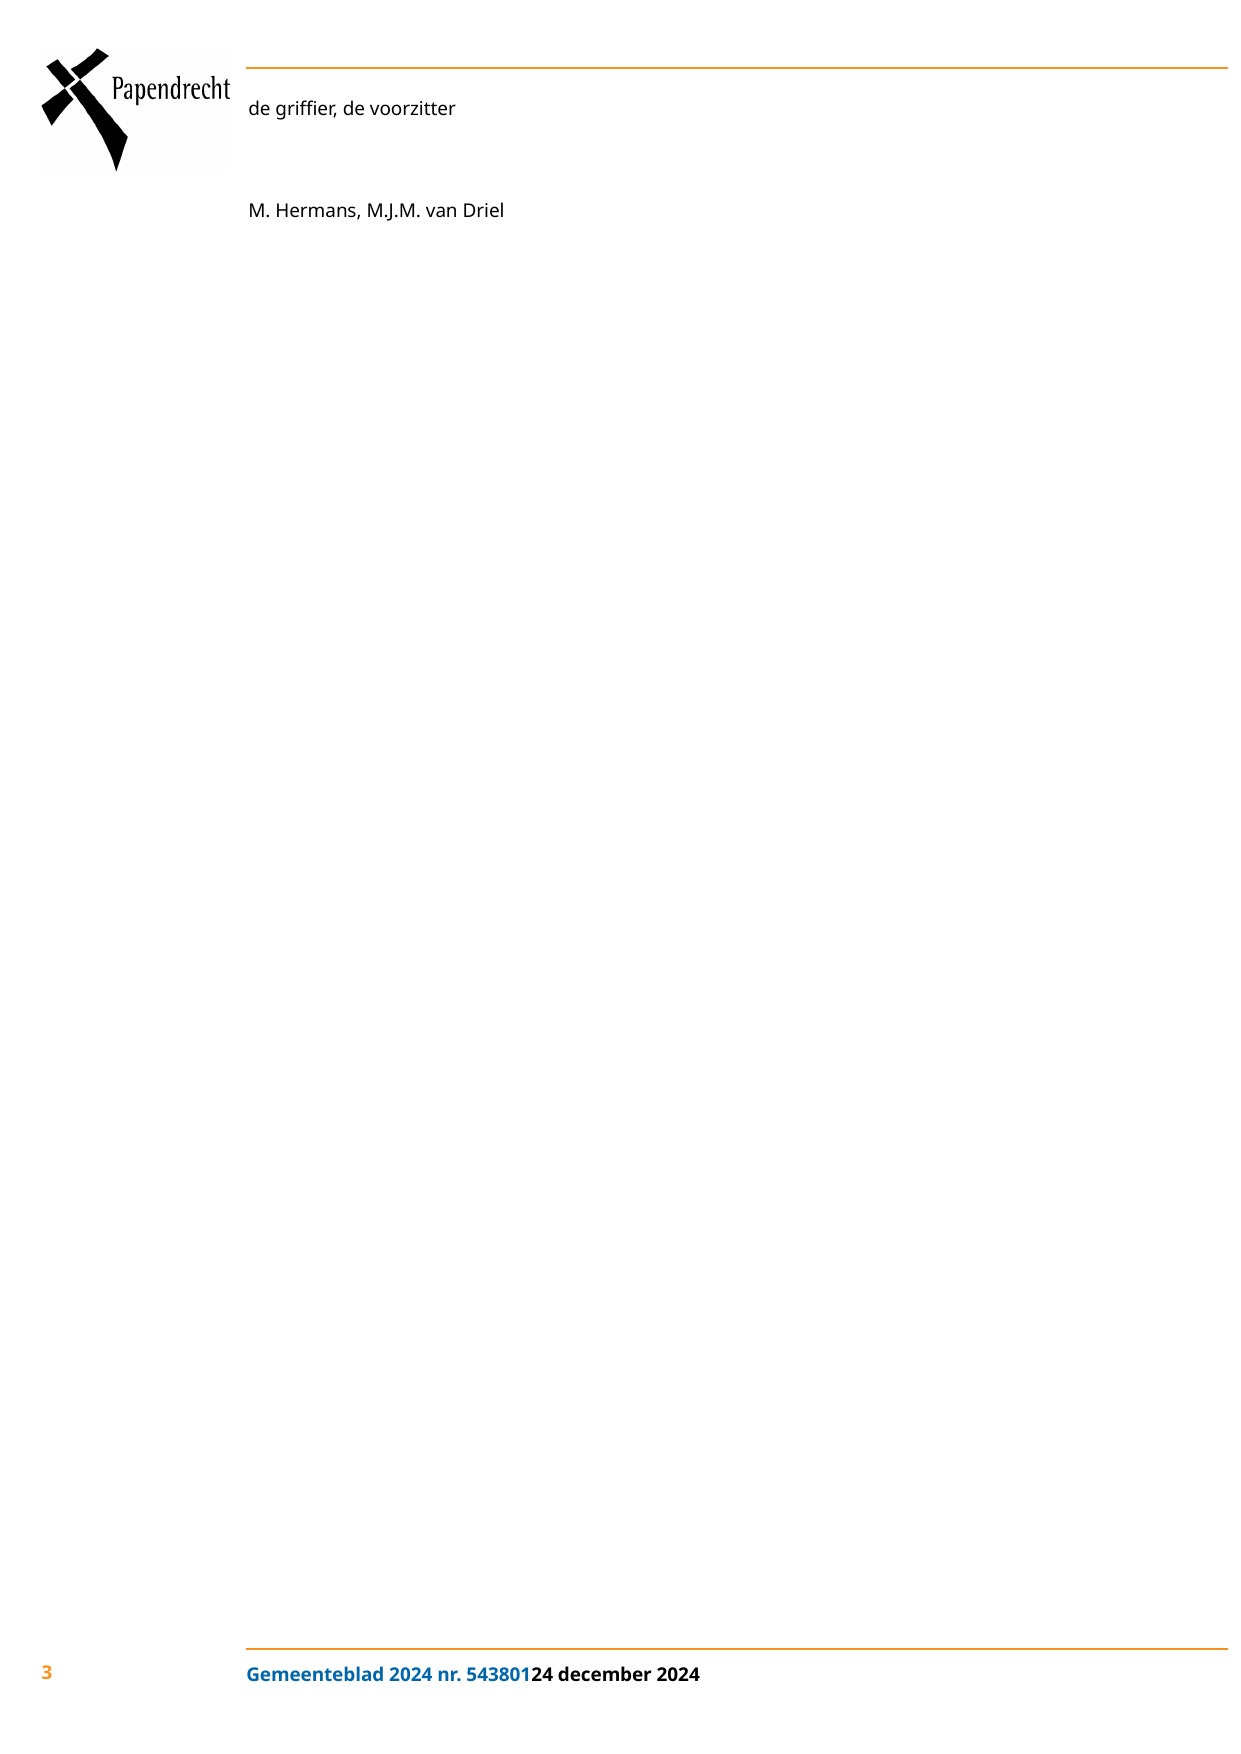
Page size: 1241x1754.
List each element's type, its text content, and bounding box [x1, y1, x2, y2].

picture [41, 47, 231, 172]
text de griffier, de voorzitter [248, 95, 1152, 121]
text M. Hermans, M.J.M. van Driel [248, 198, 1152, 223]
